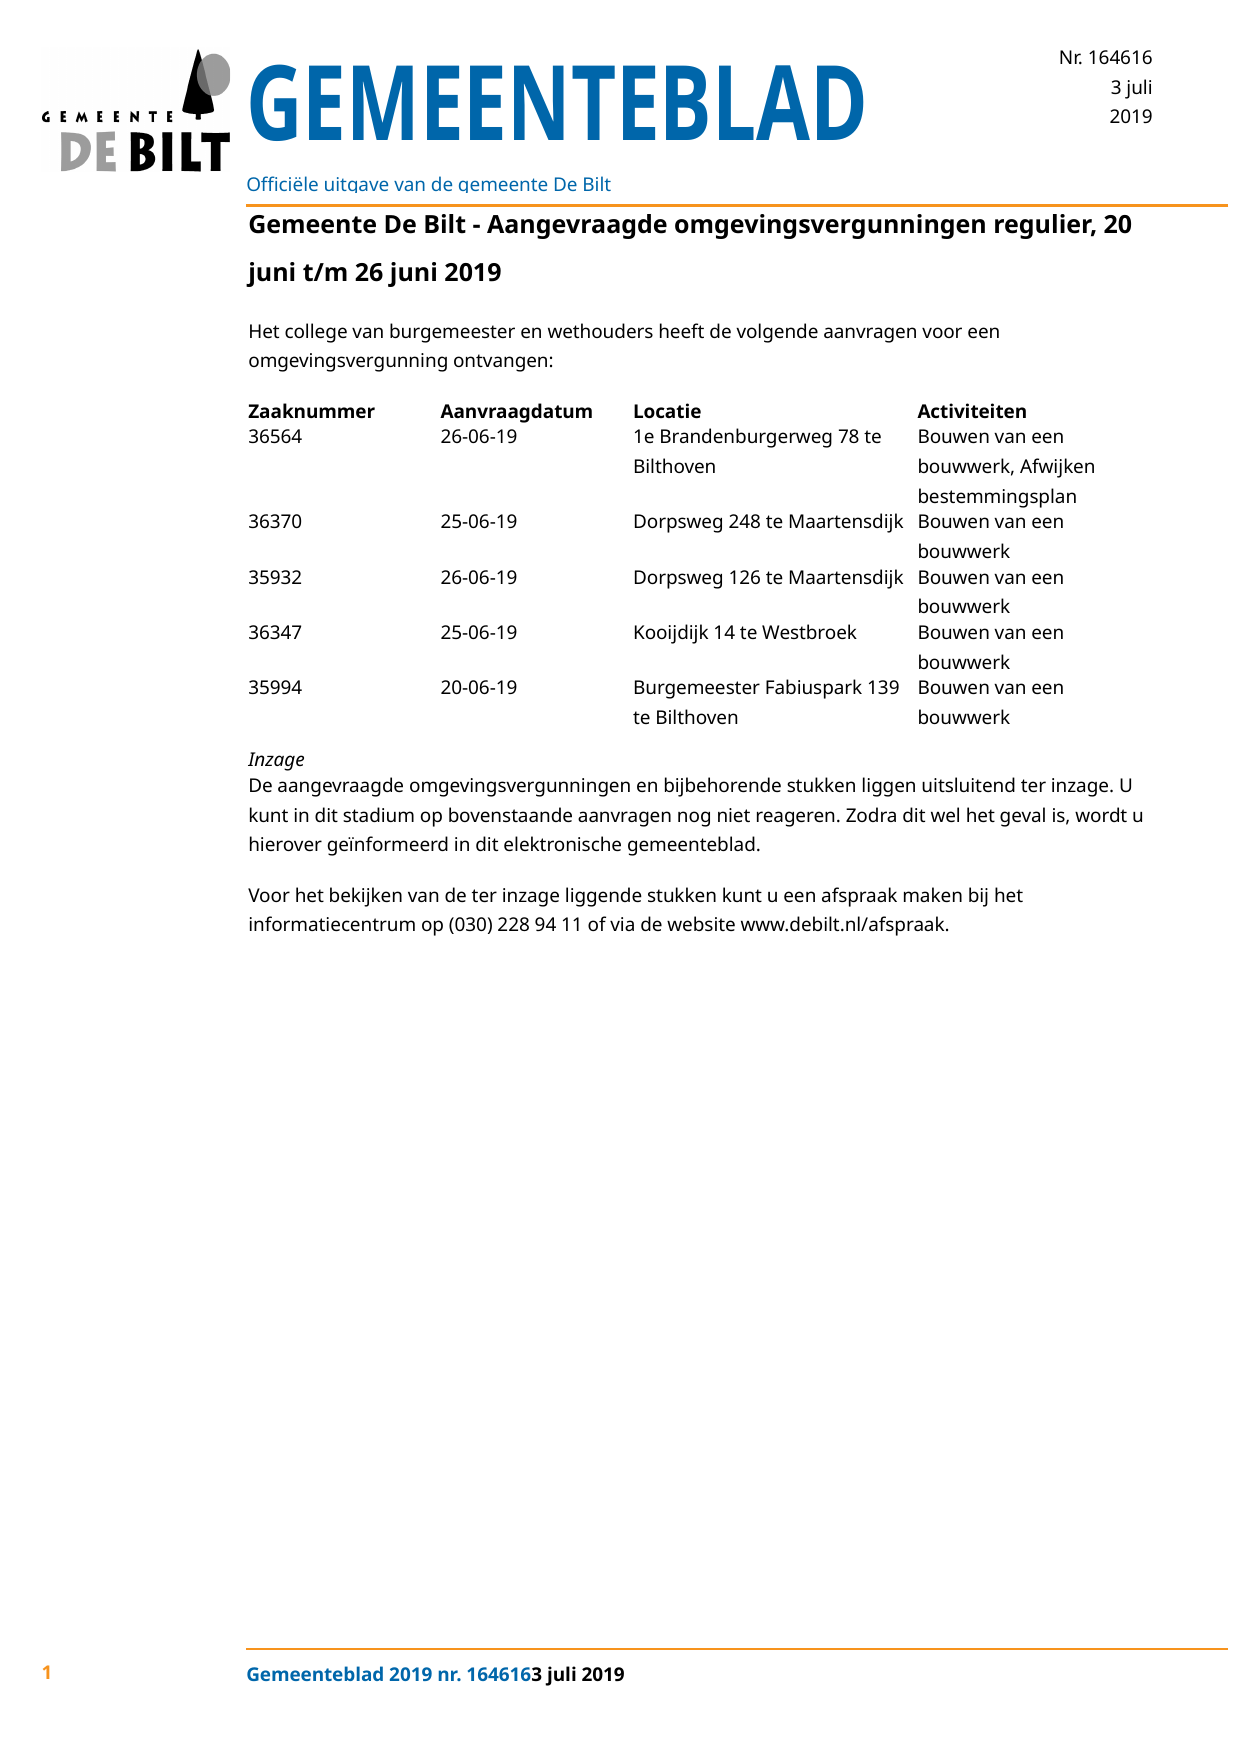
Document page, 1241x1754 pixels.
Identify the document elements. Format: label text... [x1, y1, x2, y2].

table_cell Kooijdijk 14 te Westbroek [633, 619, 917, 674]
text Het college van burgemeester en wethouders heeft de volgende aanvragen voor een omgevingsvergunning ontvangen: [248, 318, 1152, 373]
table_cell 35932 [248, 564, 440, 619]
table_cell Bouwen van een bouwwerk [917, 564, 1152, 619]
table_cell Bouwen van een bouwwerk, Afwijken bestemmingsplan [917, 424, 1152, 509]
picture [41, 47, 231, 172]
table_cell 36564 [248, 424, 440, 509]
table_cell Bouwen van een bouwwerk [917, 509, 1152, 564]
text Inzage [248, 747, 1152, 772]
table_cell Bouwen van een bouwwerk [917, 675, 1152, 730]
table_cell Burgemeester Fabiuspark 139 te Bilthoven [633, 675, 917, 730]
table_cell 35994 [248, 675, 440, 730]
table_header Zaaknummer [248, 398, 440, 424]
table_cell 26-06-19 [440, 424, 633, 509]
text De aangevraagde omgevingsvergunningen en bijbehorende stukken liggen uitsluitend ter inzage. U kunt in dit stadium op bovenstaande aanvragen nog niet reageren. Zodra dit wel het geval is, wordt u hierover geïnformeerd in dit elektronische gemeenteblad. [248, 772, 1152, 857]
table_cell 25-06-19 [440, 619, 633, 674]
table_cell 1e Brandenburgerweg 78 te Bilthoven [633, 424, 917, 509]
table_header Activiteiten [917, 398, 1152, 424]
table_cell 20-06-19 [440, 675, 633, 730]
text Gemeente De Bilt - Aangevraagde omgevingsvergunningen regulier, 20 juni t/m 26 juni 2019 [248, 207, 1152, 288]
table_cell 36347 [248, 619, 440, 674]
table_cell 25-06-19 [440, 509, 633, 564]
table_cell Dorpsweg 248 te Maartensdijk [633, 509, 917, 564]
table_cell 36370 [248, 509, 440, 564]
table_cell Bouwen van een bouwwerk [917, 619, 1152, 674]
text Voor het bekijken van de ter inzage liggende stukken kunt u een afspraak maken bij het informatiecentrum op (030) 228 94 11 of via de website www.debilt.nl/afspraak. [248, 882, 1152, 937]
table_header Locatie [633, 398, 917, 424]
table_cell Dorpsweg 126 te Maartensdijk [633, 564, 917, 619]
table_header Aanvraagdatum [440, 398, 633, 424]
table_cell 26-06-19 [440, 564, 633, 619]
